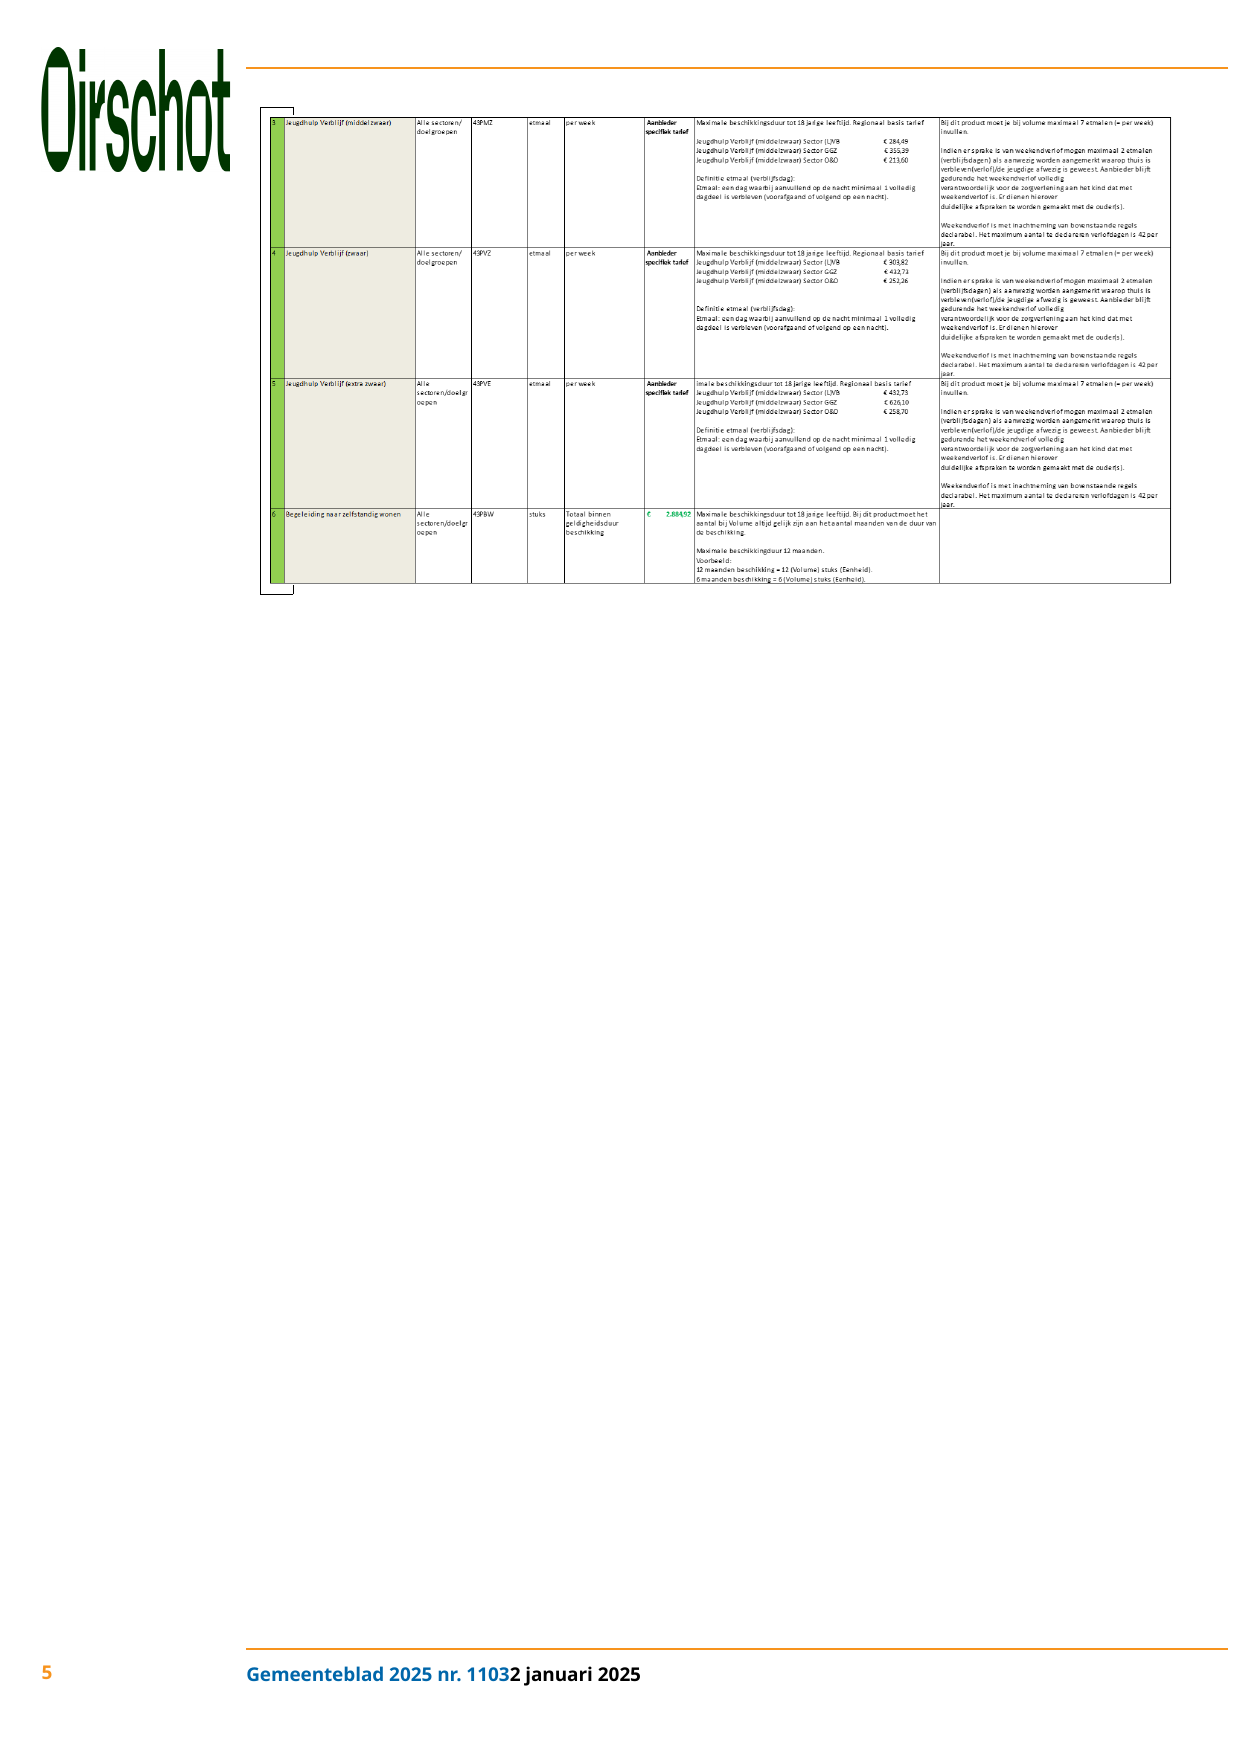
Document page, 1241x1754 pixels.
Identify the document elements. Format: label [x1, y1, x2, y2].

picture [268, 115, 1173, 585]
picture [41, 47, 231, 172]
